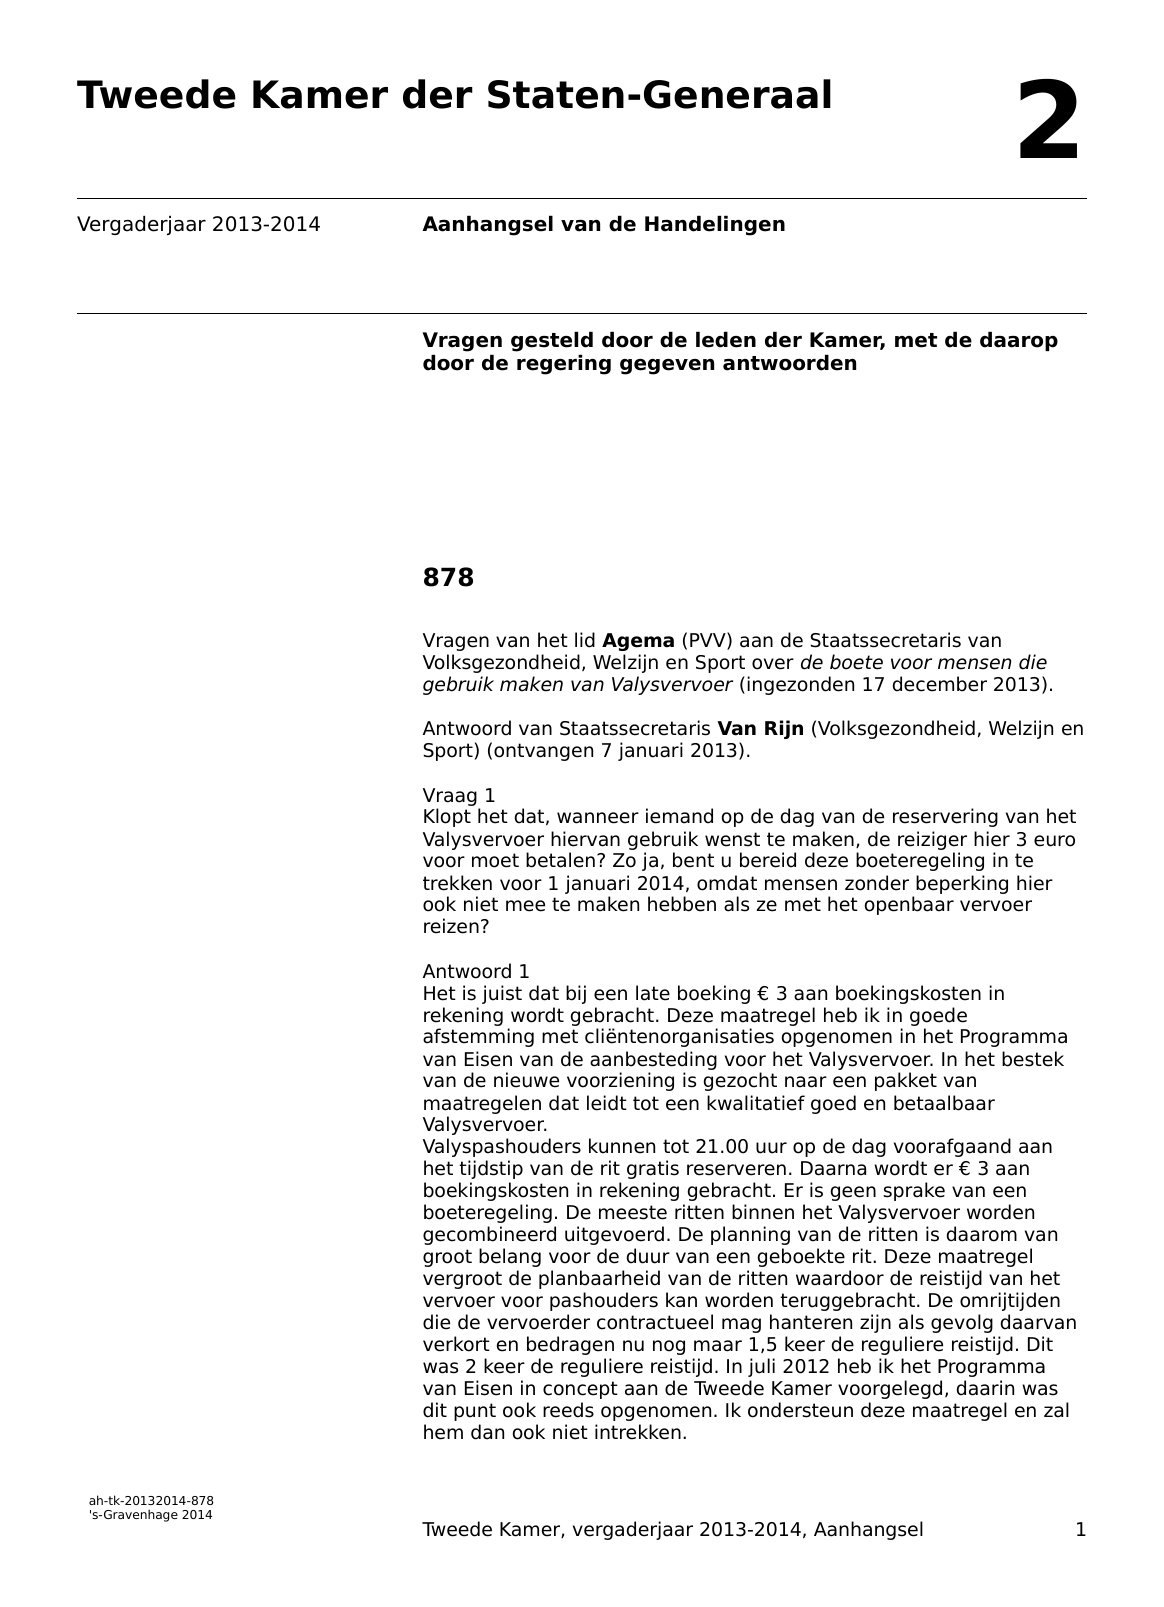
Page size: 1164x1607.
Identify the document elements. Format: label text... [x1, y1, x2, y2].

text Klopt het dat, wanneer iemand op de dag van de reservering van het Valysvervoer hiervan gebruik wenst te maken, de reiziger hier 3 euro voor moet betalen? Zo ja, bent u bereid deze boeteregeling in te trekken voor 1 januari 2014, omdat mensen zonder beperking hier ook niet mee te maken hebben als ze met het openbaar vervoer reizen? [422, 806, 1087, 938]
text Antwoord 1 [422, 961, 1087, 982]
table_cell Aanhangsel van de Handelingen [422, 199, 1087, 313]
text 878 [422, 563, 1087, 592]
table_header 2 [886, 59, 1087, 198]
text ah-tk-20132014-878 [88, 1494, 323, 1508]
text Antwoord van Staatssecretaris Van Rijn (Volksgezondheid, Welzijn en Sport) (ontvangen 7 januari 2013). [422, 718, 1087, 762]
text Vragen van het lid Agema (PVV) aan de Staatssecretaris van Volksgezondheid, Welzijn en Sport over de boete voor mensen die gebruik maken van Valysvervoer (ingezonden 17 december 2013). [422, 630, 1087, 696]
text Valyspashouders kunnen tot 21.00 uur op de dag voorafgaand aan het tijdstip van de rit gratis reserveren. Daarna wordt er € 3 aan boekingskosten in rekening gebracht. Er is geen sprake van een boeteregeling. De meeste ritten binnen het Valysvervoer worden gecombineerd uitgevoerd. De planning van de ritten is daarom van groot belang voor de duur van een geboekte rit. Deze maatregel vergroot de planbaarheid van de ritten waardoor de reistijd van het vervoer voor pashouders kan worden teruggebracht. De omrijtijden die de vervoerder contractueel mag hanteren zijn als gevolg daarvan verkort en bedragen nu nog maar 1,5 keer de reguliere reistijd. Dit was 2 keer de reguliere reistijd. In juli 2012 heb ik het Programma van Eisen in concept aan de Tweede Kamer voorgelegd, daarin was dit punt ook reeds opgenomen. Ik ondersteun deze maatregel en zal hem dan ook niet intrekken. [422, 1136, 1087, 1444]
table_header Tweede Kamer der Staten-Generaal [77, 59, 886, 198]
text Het is juist dat bij een late boeking € 3 aan boekingskosten in rekening wordt gebracht. Deze maatregel heb ik in goede afstemming met cliëntenorganisaties opgenomen in het Programma van Eisen van de aanbesteding voor het Valysvervoer. In het bestek van de nieuwe voorziening is gezocht naar een pakket van maatregelen dat leidt tot een kwalitatief goed en betaalbaar Valysvervoer. [422, 982, 1087, 1136]
table_cell [77, 314, 422, 375]
table_cell Vergaderjaar 2013-2014 [77, 199, 422, 313]
table_cell Vragen gesteld door de leden der Kamer, met de daarop door de regering gegeven antwoorden [422, 314, 1087, 375]
text Vraag 1 [422, 784, 1087, 806]
text 's-Gravenhage 2014 [88, 1508, 323, 1522]
